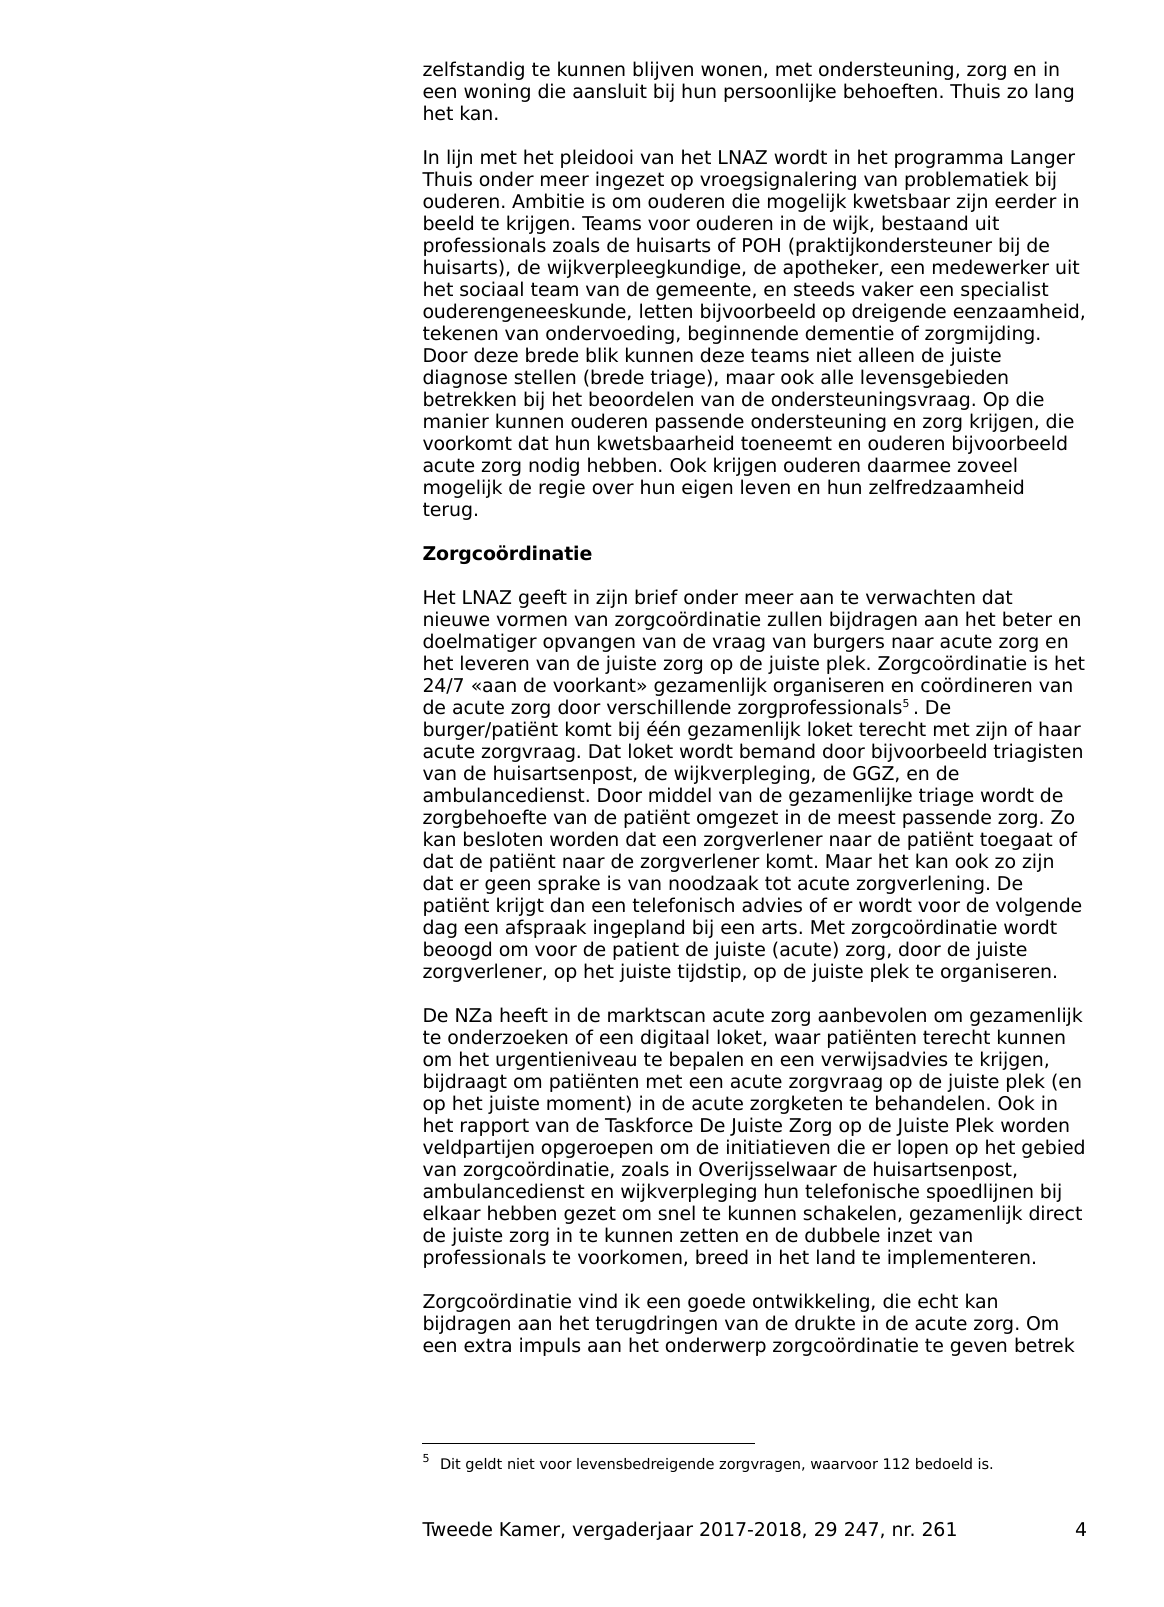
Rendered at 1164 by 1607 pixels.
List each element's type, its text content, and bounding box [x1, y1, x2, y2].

text Dit geldt niet voor levensbedreigende zorgvragen, waarvoor 112 bedoeld is. [422, 1452, 1087, 1474]
text Het LNAZ geeft in zijn brief onder meer aan te verwachten dat nieuwe vormen van zorgcoördinatie zullen bijdragen aan het beter en doelmatiger opvangen van de vraag van burgers naar acute zorg en het leveren van de juiste zorg op de juiste plek. Zorgcoördinatie is het 24/7 «aan de voorkant» gezamenlijk organiseren en coördineren van de acute zorg door verschillende zorgprofessionals. De burger/patiënt komt bij één gezamenlijk loket terecht met zijn of haar acute zorgvraag. Dat loket wordt bemand door bijvoorbeeld triagisten van de huisartsenpost, de wijkverpleging, de GGZ, en de ambulancedienst. Door middel van de gezamenlijke triage wordt de zorgbehoefte van de patiënt omgezet in de meest passende zorg. Zo kan besloten worden dat een zorgverlener naar de patiënt toegaat of dat de patiënt naar de zorgverlener komt. Maar het kan ook zo zijn dat er geen sprake is van noodzaak tot acute zorgverlening. De patiënt krijgt dan een telefonisch advies of er wordt voor de volgende dag een afspraak ingepland bij een arts. Met zorgcoördinatie wordt beoogd om voor de patient de juiste (acute) zorg, door de juiste zorgverlener, op het juiste tijdstip, op de juiste plek te organiseren. [422, 587, 1087, 983]
text Zorgcoördinatie vind ik een goede ontwikkeling, die echt kan bijdragen aan het terugdringen van de drukte in de acute zorg. Om een extra impuls aan het onderwerp zorgcoördinatie te geven betrek [422, 1291, 1087, 1357]
text In lijn met het pleidooi van het LNAZ wordt in het programma Langer Thuis onder meer ingezet op vroegsignalering van problematiek bij ouderen. Ambitie is om ouderen die mogelijk kwetsbaar zijn eerder in beeld te krijgen. Teams voor ouderen in de wijk, bestaand uit professionals zoals de huisarts of POH (praktijkondersteuner bij de huisarts), de wijkverpleegkundige, de apotheker, een medewerker uit het sociaal team van de gemeente, en steeds vaker een specialist ouderengeneeskunde, letten bijvoorbeeld op dreigende eenzaamheid, tekenen van ondervoeding, beginnende dementie of zorgmijding. Door deze brede blik kunnen deze teams niet alleen de juiste diagnose stellen (brede triage), maar ook alle levensgebieden betrekken bij het beoordelen van de ondersteuningsvraag. Op die manier kunnen ouderen passende ondersteuning en zorg krijgen, die voorkomt dat hun kwetsbaarheid toeneemt en ouderen bijvoorbeeld acute zorg nodig hebben. Ook krijgen ouderen daarmee zoveel mogelijk de regie over hun eigen leven en hun zelfredzaamheid terug. [422, 147, 1087, 521]
text zelfstandig te kunnen blijven wonen, met ondersteuning, zorg en in een woning die aansluit bij hun persoonlijke behoeften. Thuis zo lang het kan. [422, 59, 1087, 125]
subtitle Zorgcoördinatie [422, 543, 1087, 565]
text De NZa heeft in de marktscan acute zorg aanbevolen om gezamenlijk te onderzoeken of een digitaal loket, waar patiënten terecht kunnen om het urgentieniveau te bepalen en een verwijsadvies te krijgen, bijdraagt om patiënten met een acute zorgvraag op de juiste plek (en op het juiste moment) in de acute zorgketen te behandelen. Ook in het rapport van de Taskforce De Juiste Zorg op de Juiste Plek worden veldpartijen opgeroepen om de initiatieven die er lopen op het gebied van zorgcoördinatie, zoals in Overijsselwaar de huisartsenpost, ambulancedienst en wijkverpleging hun telefonische spoedlijnen bij elkaar hebben gezet om snel te kunnen schakelen, gezamenlijk direct de juiste zorg in te kunnen zetten en de dubbele inzet van professionals te voorkomen, breed in het land te implementeren. [422, 1005, 1087, 1269]
